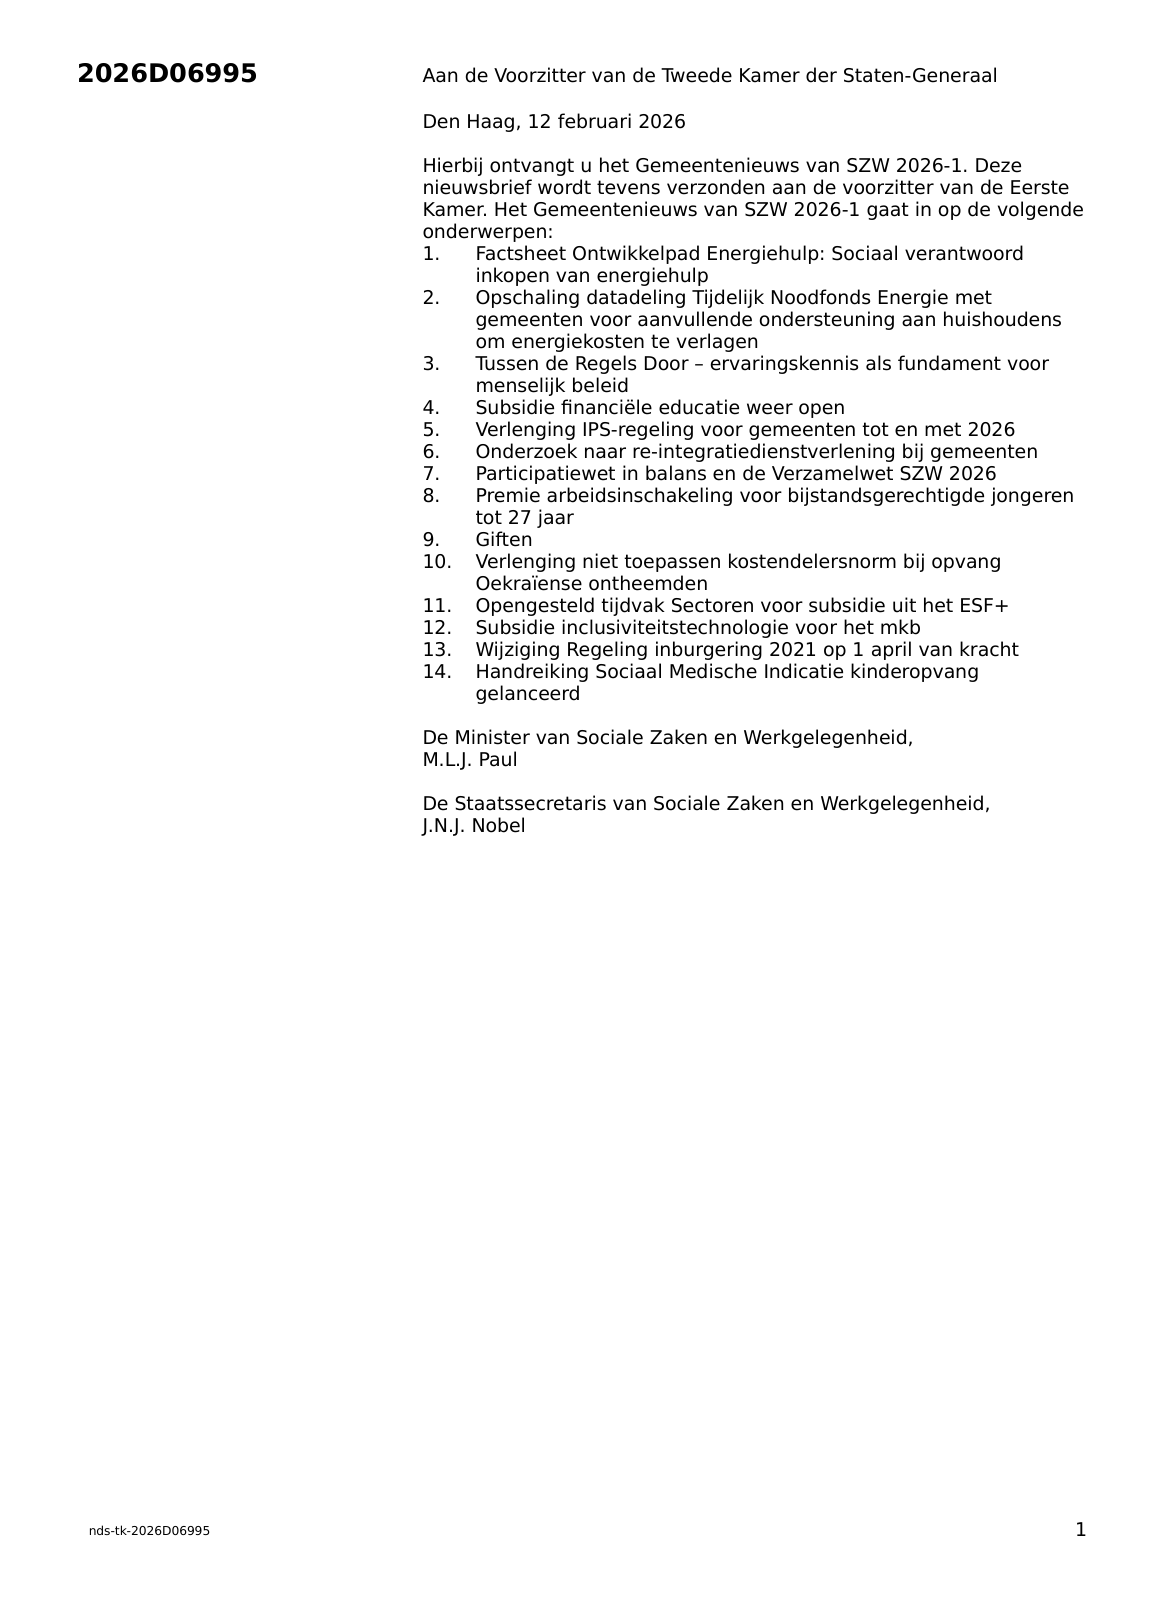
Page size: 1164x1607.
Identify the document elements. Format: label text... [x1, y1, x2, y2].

text 13. Wijziging Regeling inburgering 2021 op 1 april van kracht [422, 639, 1087, 661]
text J.N.J. Nobel [422, 815, 1087, 837]
text 7. Participatiewet in balans en de Verzamelwet SZW 2026 [422, 463, 1087, 485]
text 6. Onderzoek naar re-integratiedienstverlening bij gemeenten [422, 441, 1087, 463]
text Den Haag, 12 februari 2026 [422, 111, 1087, 133]
text 14. Handreiking Sociaal Medische Indicatie kinderopvang gelanceerd [422, 661, 1087, 704]
text 8. Premie arbeidsinschakeling voor bijstandsgerechtigde jongeren tot 27 jaar [422, 485, 1087, 529]
text M.L.J. Paul [422, 749, 1087, 771]
text 2026D06995 Aan de Voorzitter van de Tweede Kamer der Staten-Generaal [77, 59, 1087, 89]
text nds-tk-2026D06995 [88, 1524, 323, 1538]
text De Minister van Sociale Zaken en Werkgelegenheid, [422, 727, 1087, 749]
text 4. Subsidie financiële educatie weer open [422, 397, 1087, 419]
text 2. Opschaling datadeling Tijdelijk Noodfonds Energie met gemeenten voor aanvullende ondersteuning aan huishoudens om energiekosten te verlagen [422, 287, 1087, 353]
text 11. Opengesteld tijdvak Sectoren voor subsidie uit het ESF+ [422, 595, 1087, 617]
text 3. Tussen de Regels Door – ervaringskennis als fundament voor menselijk beleid [422, 353, 1087, 397]
text 1. Factsheet Ontwikkelpad Energiehulp: Sociaal verantwoord inkopen van energiehulp [422, 243, 1087, 287]
text 10. Verlenging niet toepassen kostendelersnorm bij opvang Oekraïense ontheemden [422, 551, 1087, 595]
text Hierbij ontvangt u het Gemeentenieuws van SZW 2026-1. Deze nieuwsbrief wordt tevens verzonden aan de voorzitter van de Eerste Kamer. Het Gemeentenieuws van SZW 2026-1 gaat in op de volgende onderwerpen: [422, 155, 1087, 243]
text 5. Verlenging IPS-regeling voor gemeenten tot en met 2026 [422, 419, 1087, 441]
text De Staatssecretaris van Sociale Zaken en Werkgelegenheid, [422, 793, 1087, 815]
text 12. Subsidie inclusiviteitstechnologie voor het mkb [422, 617, 1087, 639]
text 9. Giften [422, 529, 1087, 551]
